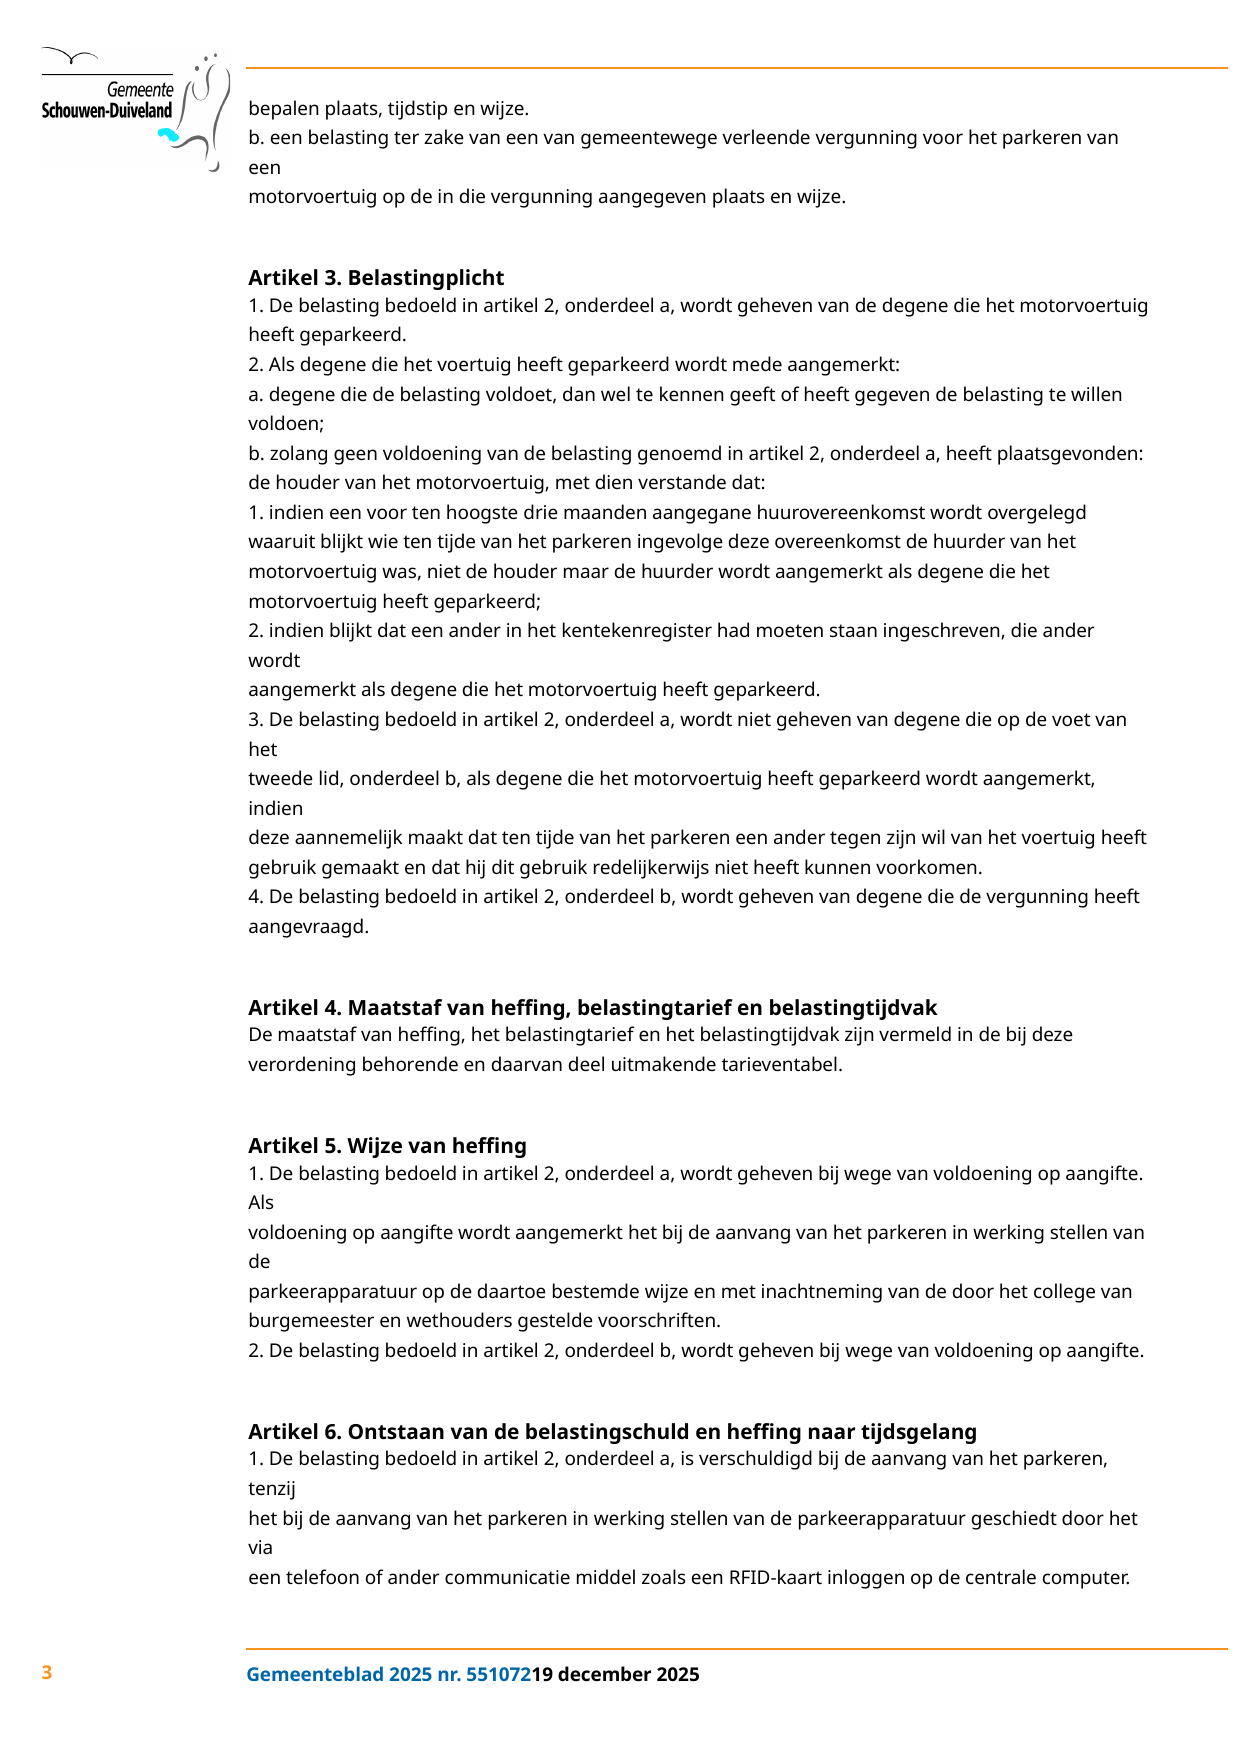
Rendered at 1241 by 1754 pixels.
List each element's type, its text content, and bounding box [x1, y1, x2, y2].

text de houder van het motorvoertuig, met dien verstande dat: [248, 469, 1152, 495]
text waaruit blijkt wie ten tijde van het parkeren ingevolge deze overeenkomst de huurder van het [248, 529, 1152, 554]
text gebruik gemaakt en dat hij dit gebruik redelijkerwijs niet heeft kunnen voorkomen. [248, 854, 1152, 880]
text 2. indien blijkt dat een ander in het kentekenregister had moeten staan ingeschreven, die ander wordt [248, 617, 1152, 673]
text het bij de aanvang van het parkeren in werking stellen van de parkeerapparatuur geschiedt door het via [248, 1505, 1152, 1560]
text 3. De belasting bedoeld in artikel 2, onderdeel a, wordt niet geheven van degene die op de voet van het [248, 706, 1152, 761]
text 1. De belasting bedoeld in artikel 2, onderdeel a, wordt geheven bij wege van voldoening op aangifte. Als [248, 1160, 1152, 1215]
text parkeerapparatuur op de daartoe bestemde wijze en met inachtneming van de door het college van [248, 1278, 1152, 1304]
picture [41, 47, 231, 172]
text heeft geparkeerd. [248, 322, 1152, 347]
text 2. De belasting bedoeld in artikel 2, onderdeel b, wordt geheven bij wege van voldoening op aangifte. [248, 1337, 1152, 1363]
text Artikel 6. Ontstaan van de belastingschuld en heffing naar tijdsgelang [248, 1417, 1152, 1446]
text 2. Als degene die het voertuig heeft geparkeerd wordt mede aangemerkt: [248, 351, 1152, 377]
text b. een belasting ter zake van een van gemeentewege verleende vergunning voor het parkeren van een [248, 124, 1152, 180]
text bepalen plaats, tijdstip en wijze. [248, 95, 1152, 121]
text een telefoon of ander communicatie middel zoals een RFID-kaart inloggen op de centrale computer. [248, 1564, 1152, 1590]
text motorvoertuig heeft geparkeerd; [248, 588, 1152, 613]
text 1. De belasting bedoeld in artikel 2, onderdeel a, wordt geheven van de degene die het motorvoertuig [248, 292, 1152, 318]
text tweede lid, onderdeel b, als degene die het motorvoertuig heeft geparkeerd wordt aangemerkt, indien [248, 765, 1152, 821]
text a. degene die de belasting voldoet, dan wel te kennen geeft of heeft gegeven de belasting te willen [248, 381, 1152, 406]
text 4. De belasting bedoeld in artikel 2, onderdeel b, wordt geheven van degene die de vergunning heeft [248, 884, 1152, 909]
text Artikel 5. Wijze van heffing [248, 1131, 1152, 1160]
text De maatstaf van heffing, het belastingtarief en het belastingtijdvak zijn vermeld in de bij deze verordening behorende en daarvan deel uitmakende tarieventabel. [248, 1022, 1152, 1077]
text 1. indien een voor ten hoogste drie maanden aangegane huurovereenkomst wordt overgelegd [248, 499, 1152, 525]
text 1. De belasting bedoeld in artikel 2, onderdeel a, is verschuldigd bij de aanvang van het parkeren, tenzij [248, 1446, 1152, 1501]
text b. zolang geen voldoening van de belasting genoemd in artikel 2, onderdeel a, heeft plaatsgevonden: [248, 440, 1152, 466]
text motorvoertuig was, niet de houder maar de huurder wordt aangemerkt als degene die het [248, 558, 1152, 584]
text Artikel 3. Belastingplicht [248, 263, 1152, 292]
text voldoening op aangifte wordt aangemerkt het bij de aanvang van het parkeren in werking stellen van de [248, 1219, 1152, 1274]
text Artikel 4. Maatstaf van heffing, belastingtarief en belastingtijdvak [248, 993, 1152, 1022]
text burgemeester en wethouders gestelde voorschriften. [248, 1308, 1152, 1333]
text aangemerkt als degene die het motorvoertuig heeft geparkeerd. [248, 677, 1152, 702]
text deze aannemelijk maakt dat ten tijde van het parkeren een ander tegen zijn wil van het voertuig heeft [248, 824, 1152, 850]
text voldoen; [248, 410, 1152, 436]
text motorvoertuig op de in die vergunning aangegeven plaats en wijze. [248, 183, 1152, 209]
text aangevraagd. [248, 913, 1152, 939]
